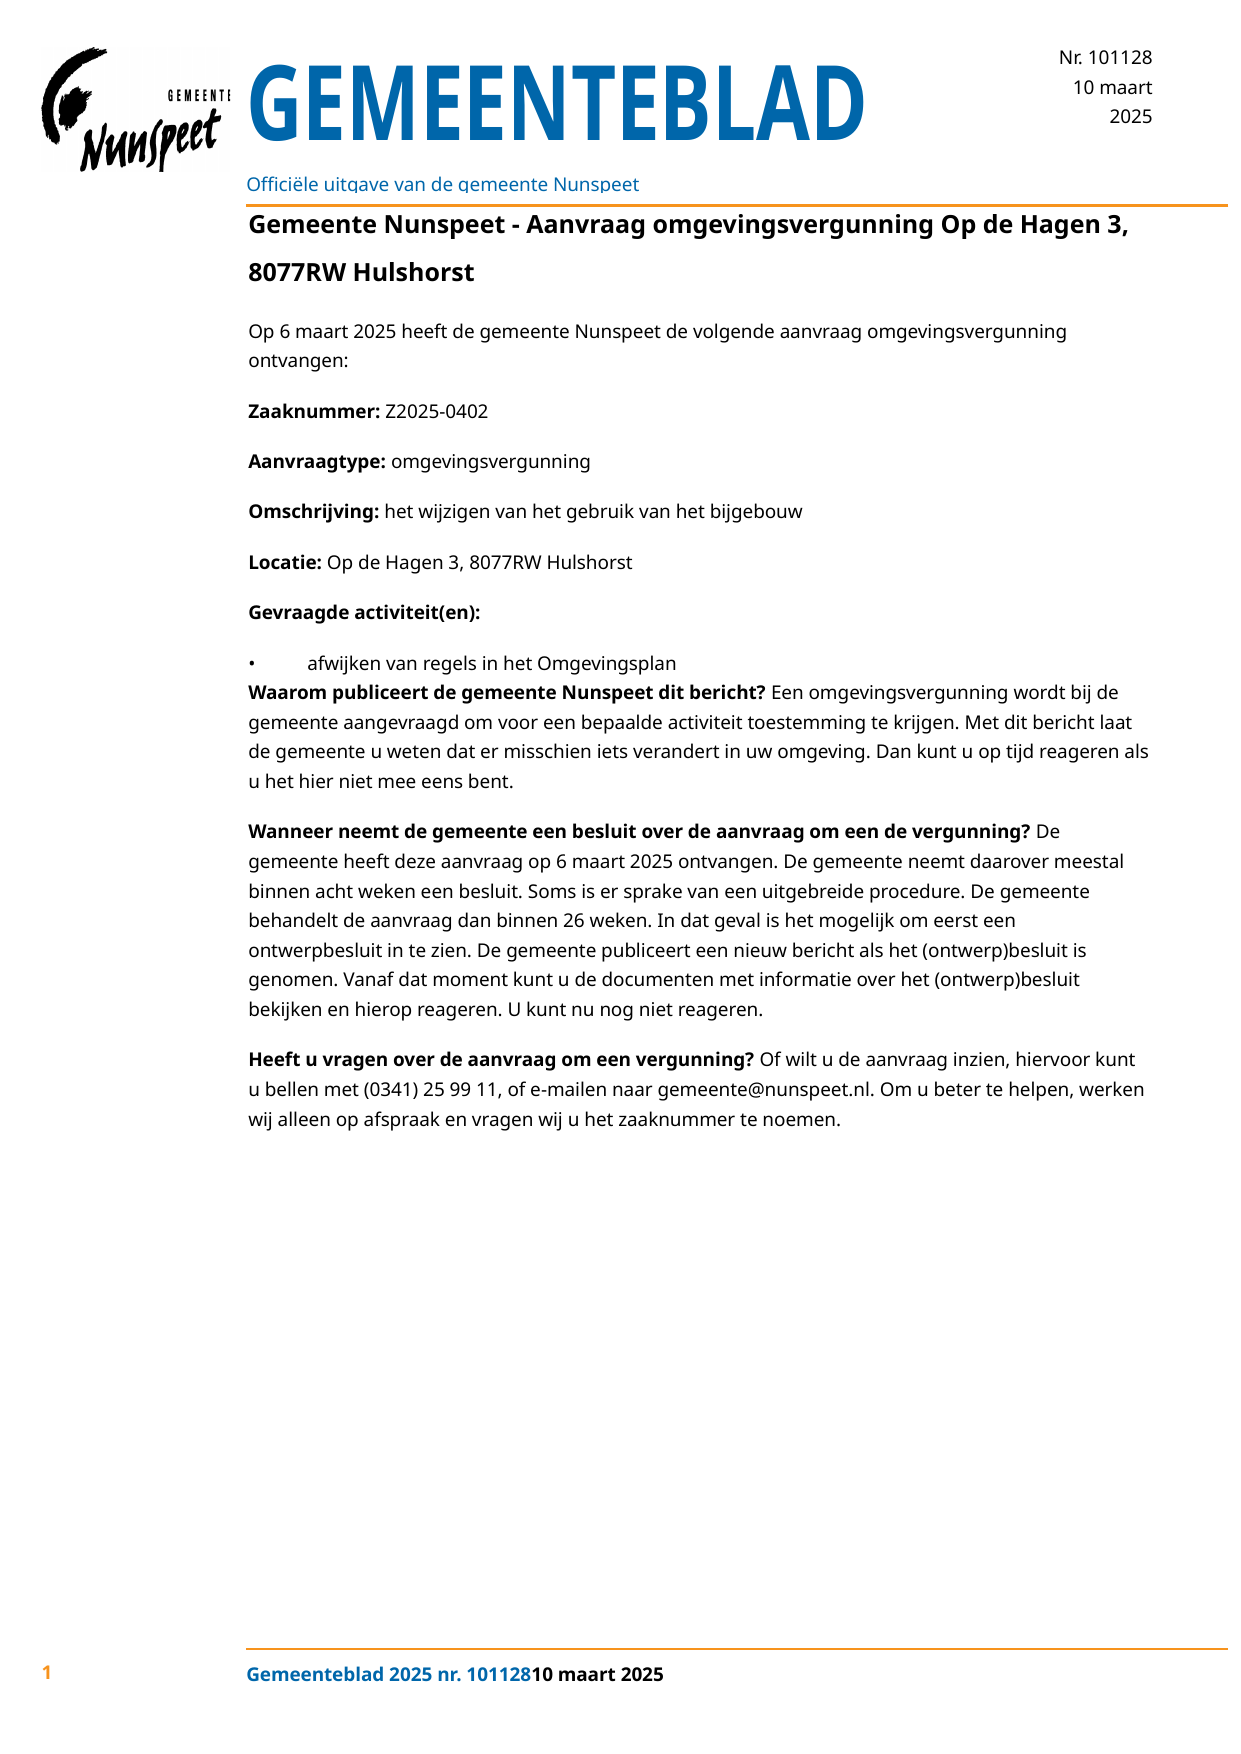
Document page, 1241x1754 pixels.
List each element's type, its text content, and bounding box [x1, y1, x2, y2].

text Locatie: Op de Hagen 3, 8077RW Hulshorst [248, 549, 1152, 575]
picture [41, 47, 231, 172]
text Zaaknummer: Z2025-0402 [248, 398, 1152, 424]
text Gevraagde activiteit(en): [248, 599, 1152, 625]
list afwijken van regels in het Omgevingsplan [248, 650, 1152, 676]
text Omschrijving: het wijzigen van het gebruik van het bijgebouw [248, 499, 1152, 524]
text Op 6 maart 2025 heeft de gemeente Nunspeet de volgende aanvraag omgevingsvergunning ontvangen: [248, 318, 1152, 373]
text Wanneer neemt de gemeente een besluit over de aanvraag om een de vergunning? De gemeente heeft deze aanvraag op 6 maart 2025 ontvangen. De gemeente neemt daarover meestal binnen acht weken een besluit. Soms is er sprake van een uitgebreide procedure. De gemeente behandelt de aanvraag dan binnen 26 weken. In dat geval is het mogelijk om eerst een ontwerpbesluit in te zien. De gemeente publiceert een nieuw bericht als het (ontwerp)besluit is genomen. Vanaf dat moment kunt u de documenten met informatie over het (ontwerp)besluit bekijken en hierop reageren. U kunt nu nog niet reageren. [248, 819, 1152, 1022]
text Aanvraagtype: omgevingsvergunning [248, 448, 1152, 474]
text Heeft u vragen over de aanvraag om een vergunning? Of wilt u de aanvraag inzien, hiervoor kunt u bellen met (0341) 25 99 11, of e-mailen naar gemeente@nunspeet.nl. Om u beter te helpen, werken wij alleen op afspraak en vragen wij u het zaaknummer te noemen. [248, 1047, 1152, 1132]
text Waarom publiceert de gemeente Nunspeet dit bericht? Een omgevingsvergunning wordt bij de gemeente aangevraagd om voor een bepaalde activiteit toestemming te krijgen. Met dit bericht laat de gemeente u weten dat er misschien iets verandert in uw omgeving. Dan kunt u op tijd reageren als u het hier niet mee eens bent. [248, 679, 1152, 794]
text Gemeente Nunspeet - Aanvraag omgevingsvergunning Op de Hagen 3, 8077RW Hulshorst [248, 207, 1152, 288]
